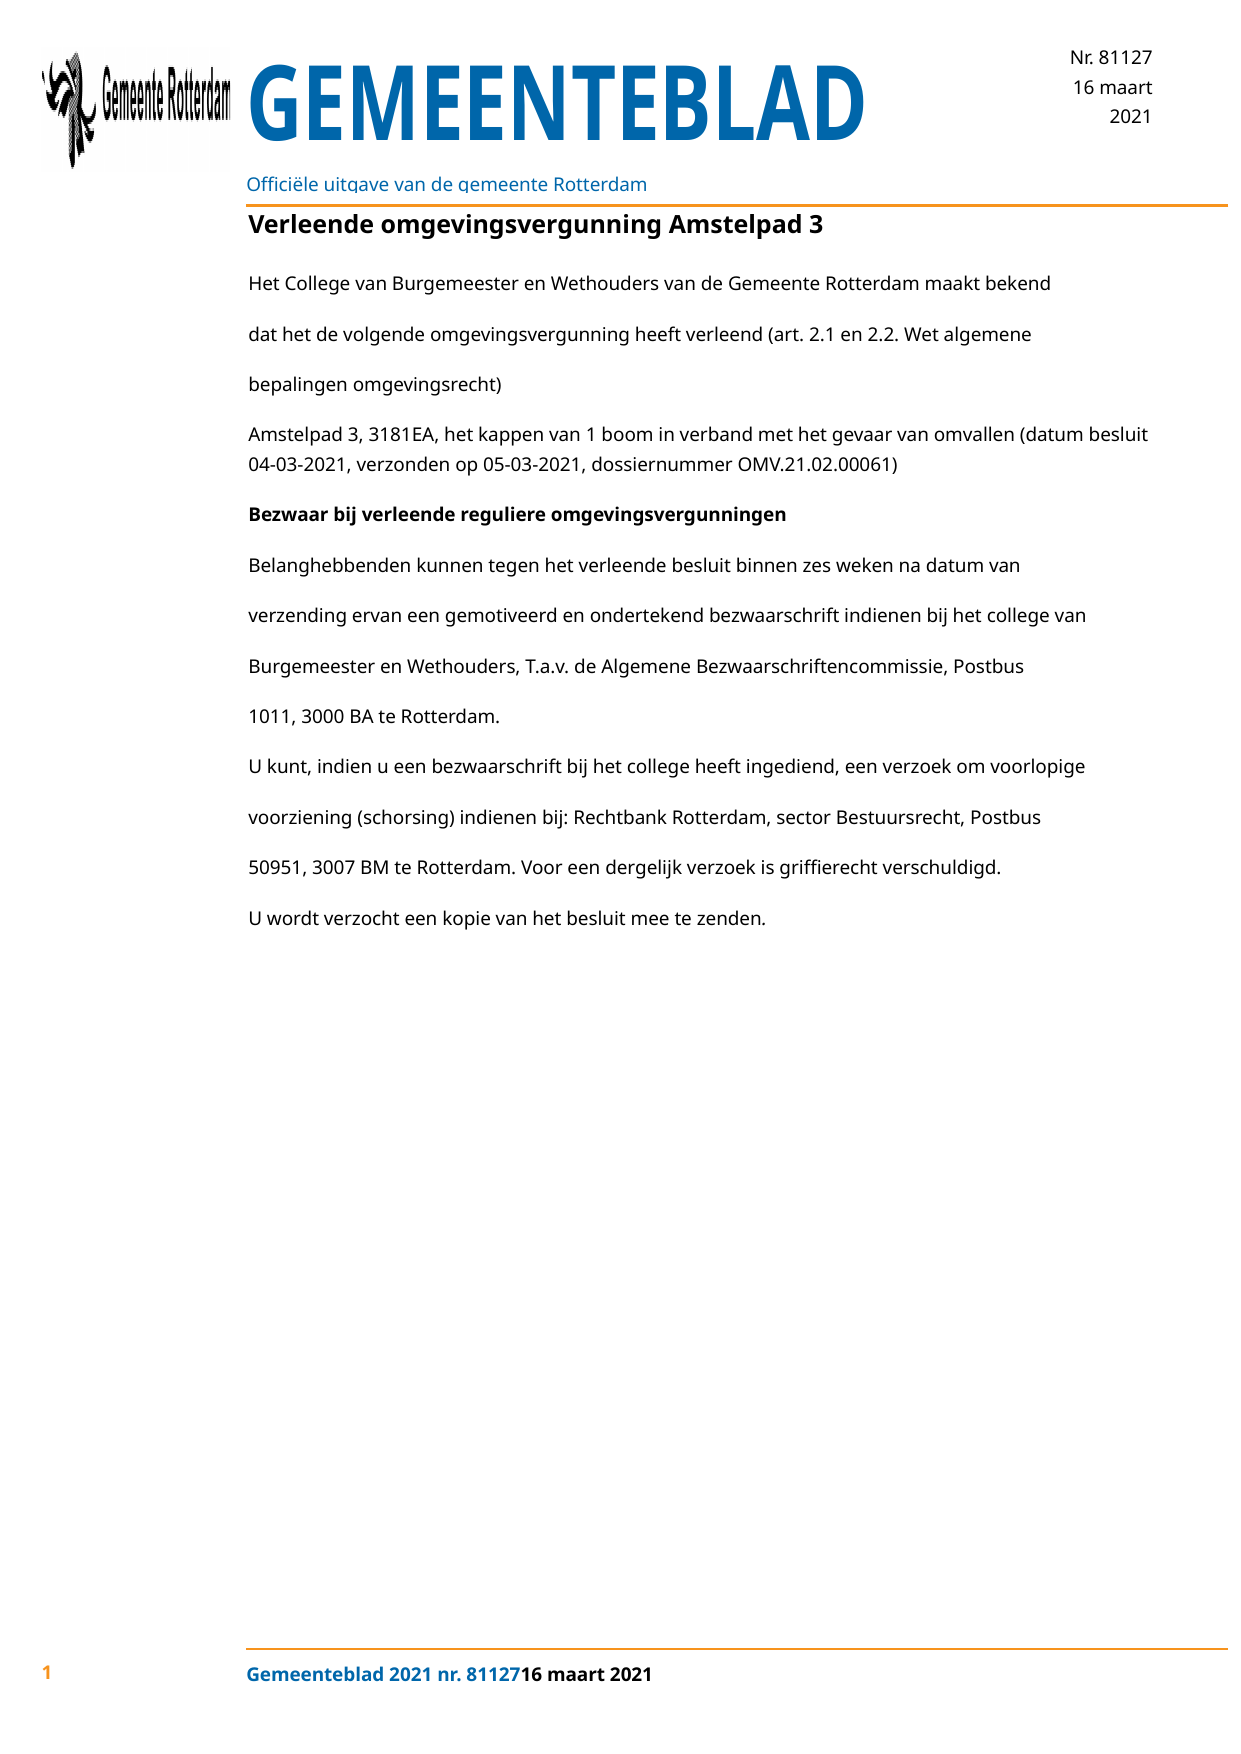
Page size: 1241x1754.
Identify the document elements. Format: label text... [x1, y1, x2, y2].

text Verleende omgevingsvergunning Amstelpad 3 [248, 207, 1152, 241]
text dat het de volgende omgevingsvergunning heeft verleend (art. 2.1 en 2.2. Wet algemene [248, 321, 1152, 346]
text U kunt, indien u een bezwaarschrift bij het college heeft ingediend, een verzoek om voorlopige [248, 754, 1152, 779]
picture [41, 47, 231, 172]
text verzending ervan een gemotiveerd en ondertekend bezwaarschrift indienen bij het college van [248, 602, 1152, 628]
text U wordt verzocht een kopie van het besluit mee te zenden. [248, 905, 1152, 931]
text Bezwaar bij verleende reguliere omgevingsvergunningen [248, 502, 1152, 527]
text 1011, 3000 BA te Rotterdam. [248, 703, 1152, 729]
text voorziening (schorsing) indienen bij: Rechtbank Rotterdam, sector Bestuursrecht, Postbus [248, 804, 1152, 830]
text Belanghebbenden kunnen tegen het verleende besluit binnen zes weken na datum van [248, 552, 1152, 578]
text Het College van Burgemeester en Wethouders van de Gemeente Rotterdam maakt bekend [248, 270, 1152, 296]
text bepalingen omgevingsrecht) [248, 371, 1152, 397]
text Burgemeester en Wethouders, T.a.v. de Algemene Bezwaarschriftencommissie, Postbus [248, 653, 1152, 678]
text Amstelpad 3, 3181EA, het kappen van 1 boom in verband met het gevaar van omvallen (datum besluit 04-03-2021, verzonden op 05-03-2021, dossiernummer OMV.21.02.00061) [248, 422, 1152, 477]
text 50951, 3007 BM te Rotterdam. Voor een dergelijk verzoek is griffierecht verschuldigd. [248, 854, 1152, 880]
